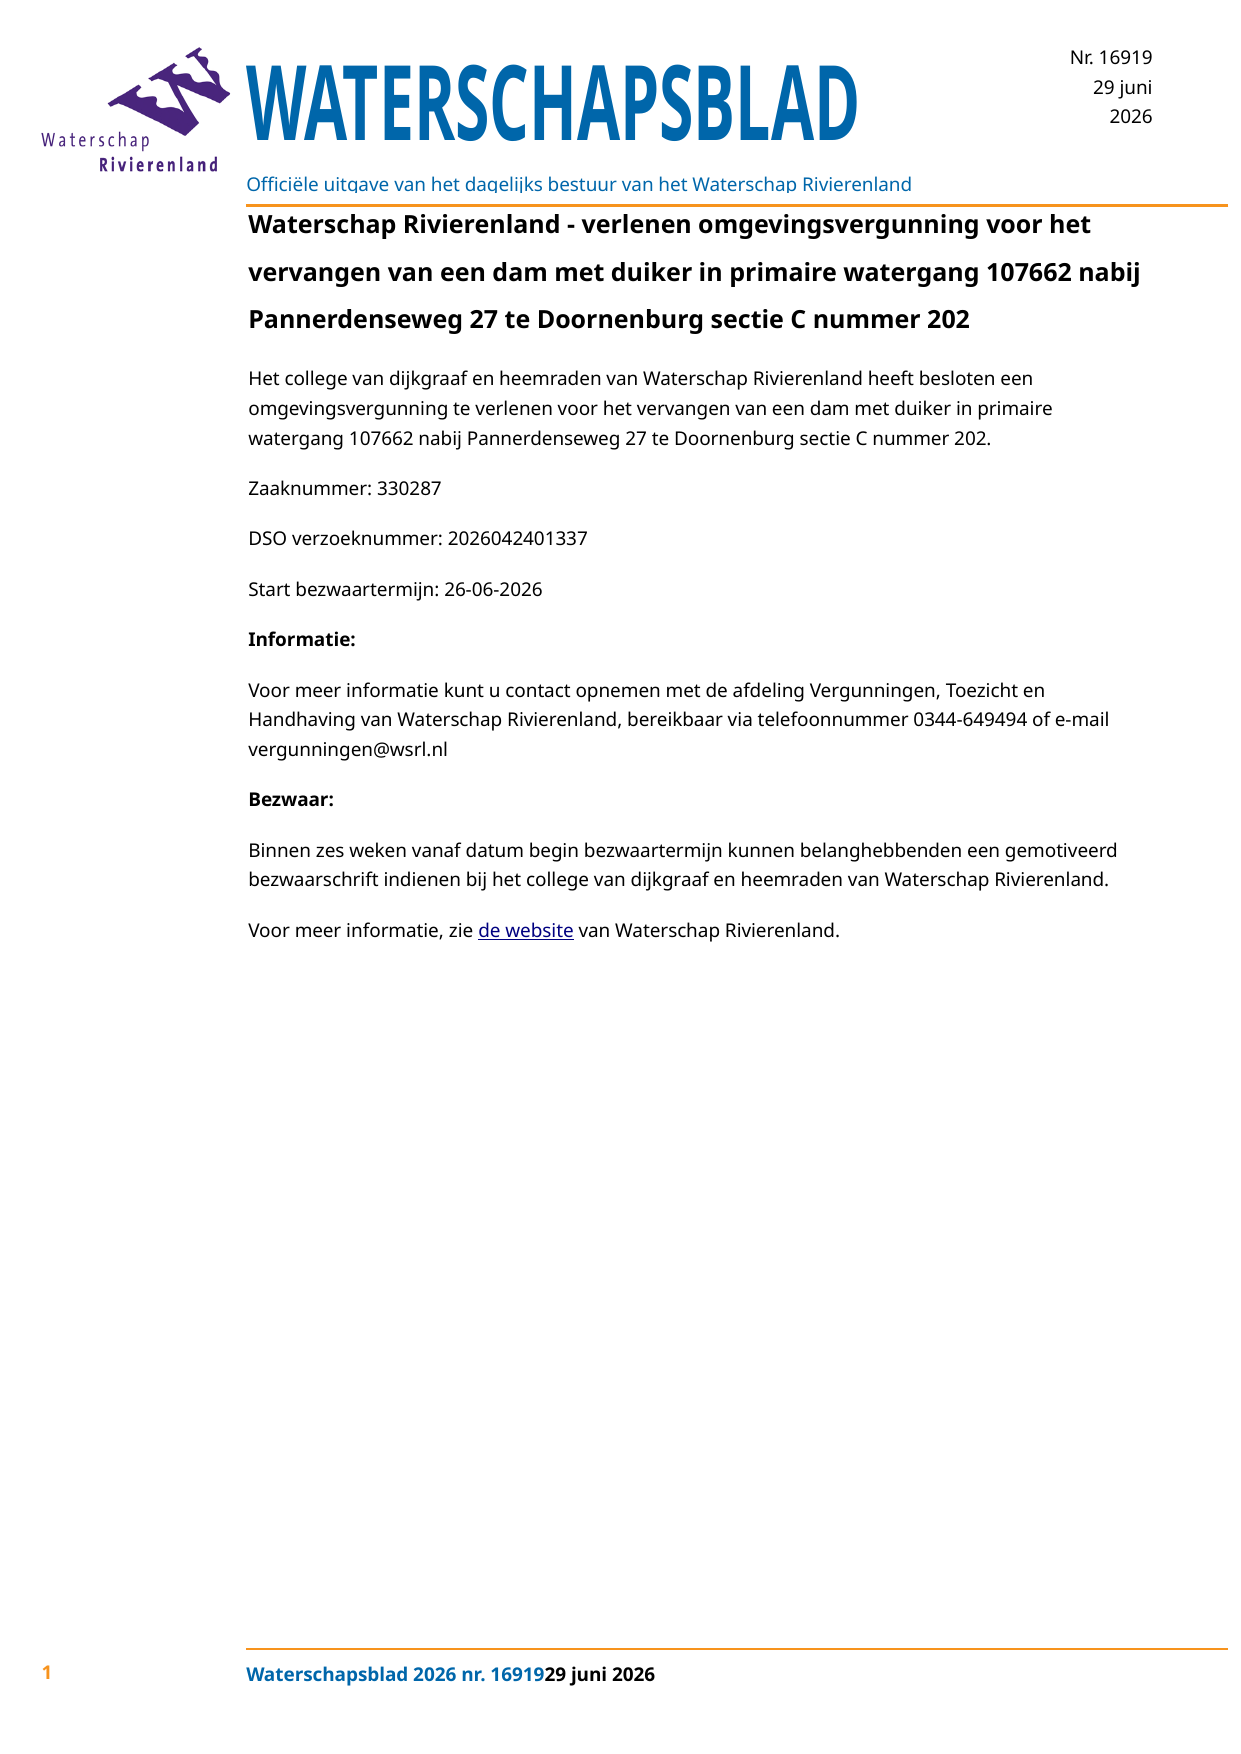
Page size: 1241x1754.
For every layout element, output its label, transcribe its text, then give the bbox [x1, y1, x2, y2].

text Zaaknummer: 330287 [248, 475, 1152, 501]
text Voor meer informatie, zie de website van Waterschap Rivierenland. [248, 917, 1152, 942]
text Start bezwaartermijn: 26-06-2026 [248, 576, 1152, 602]
text DSO verzoeknummer: 2026042401337 [248, 526, 1152, 551]
text Binnen zes weken vanaf datum begin bezwaartermijn kunnen belanghebbenden een gemotiveerd bezwaarschrift indienen bij het college van dijkgraaf en heemraden van Waterschap Rivierenland. [248, 837, 1152, 892]
text Informatie: [248, 626, 1152, 652]
picture [41, 47, 231, 172]
text Waterschap Rivierenland - verlenen omgevingsvergunning voor het vervangen van een dam met duiker in primaire watergang 107662 nabij Pannerdenseweg 27 te Doornenburg sectie C nummer 202 [248, 207, 1152, 336]
text Voor meer informatie kunt u contact opnemen met de afdeling Vergunningen, Toezicht en Handhaving van Waterschap Rivierenland, bereikbaar via telefoonnummer 0344-649494 of e-mail vergunningen@wsrl.nl [248, 677, 1152, 762]
text Het college van dijkgraaf en heemraden van Waterschap Rivierenland heeft besloten een omgevingsvergunning te verlenen voor het vervangen van een dam met duiker in primaire watergang 107662 nabij Pannerdenseweg 27 te Doornenburg sectie C nummer 202. [248, 366, 1152, 450]
text Bezwaar: [248, 786, 1152, 812]
